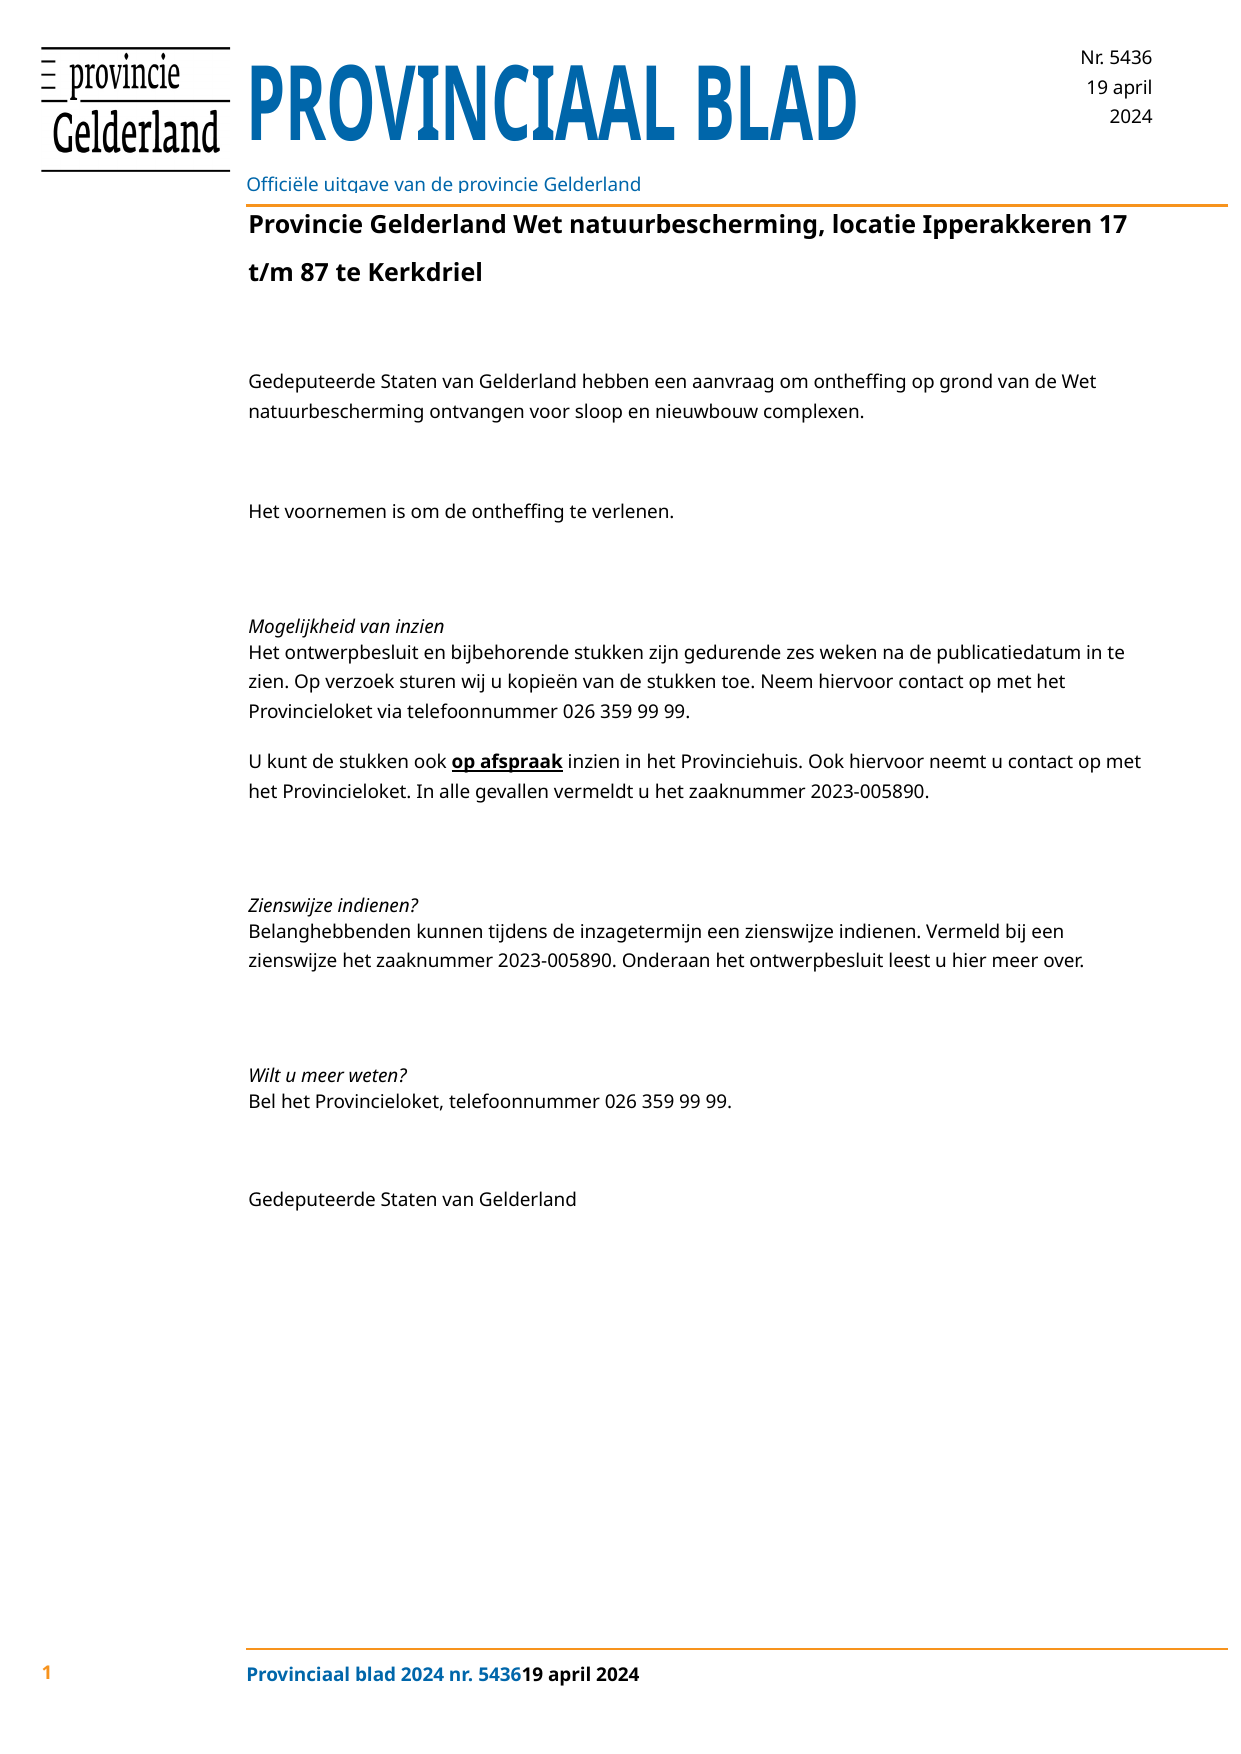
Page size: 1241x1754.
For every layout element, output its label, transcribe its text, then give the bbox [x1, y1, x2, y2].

text Bel het Provincieloket, telefoonnummer 026 359 99 99. [248, 1088, 1152, 1113]
text Gedeputeerde Staten van Gelderland hebben een aanvraag om ontheffing op grond van de Wet natuurbescherming ontvangen voor sloop en nieuwbouw complexen. [248, 368, 1152, 424]
text Zienswijze indienen? [248, 892, 1152, 918]
text Provincie Gelderland Wet natuurbescherming, locatie Ipperakkeren 17 t/m 87 te Kerkdriel [248, 207, 1152, 288]
text Mogelijkheid van inzien [248, 613, 1152, 639]
text Wilt u meer weten? [248, 1062, 1152, 1088]
text Het voornemen is om de ontheffing te verlenen. [248, 499, 1152, 524]
picture [41, 47, 231, 172]
text Het ontwerpbesluit en bijbehorende stukken zijn gedurende zes weken na de publicatiedatum in te zien. Op verzoek sturen wij u kopieën van de stukken toe. Neem hiervoor contact op met het Provincieloket via telefoonnummer 026 359 99 99. [248, 639, 1152, 724]
text Gedeputeerde Staten van Gelderland [248, 1186, 1152, 1212]
text U kunt de stukken ook op afspraak inzien in het Provinciehuis. Ook hiervoor neemt u contact op met het Provincieloket. In alle gevallen vermeldt u het zaaknummer 2023-005890. [248, 748, 1152, 804]
text Belanghebbenden kunnen tijdens de inzagetermijn een zienswijze indienen. Vermeld bij een zienswijze het zaaknummer 2023-005890. Onderaan het ontwerpbesluit leest u hier meer over. [248, 918, 1152, 973]
